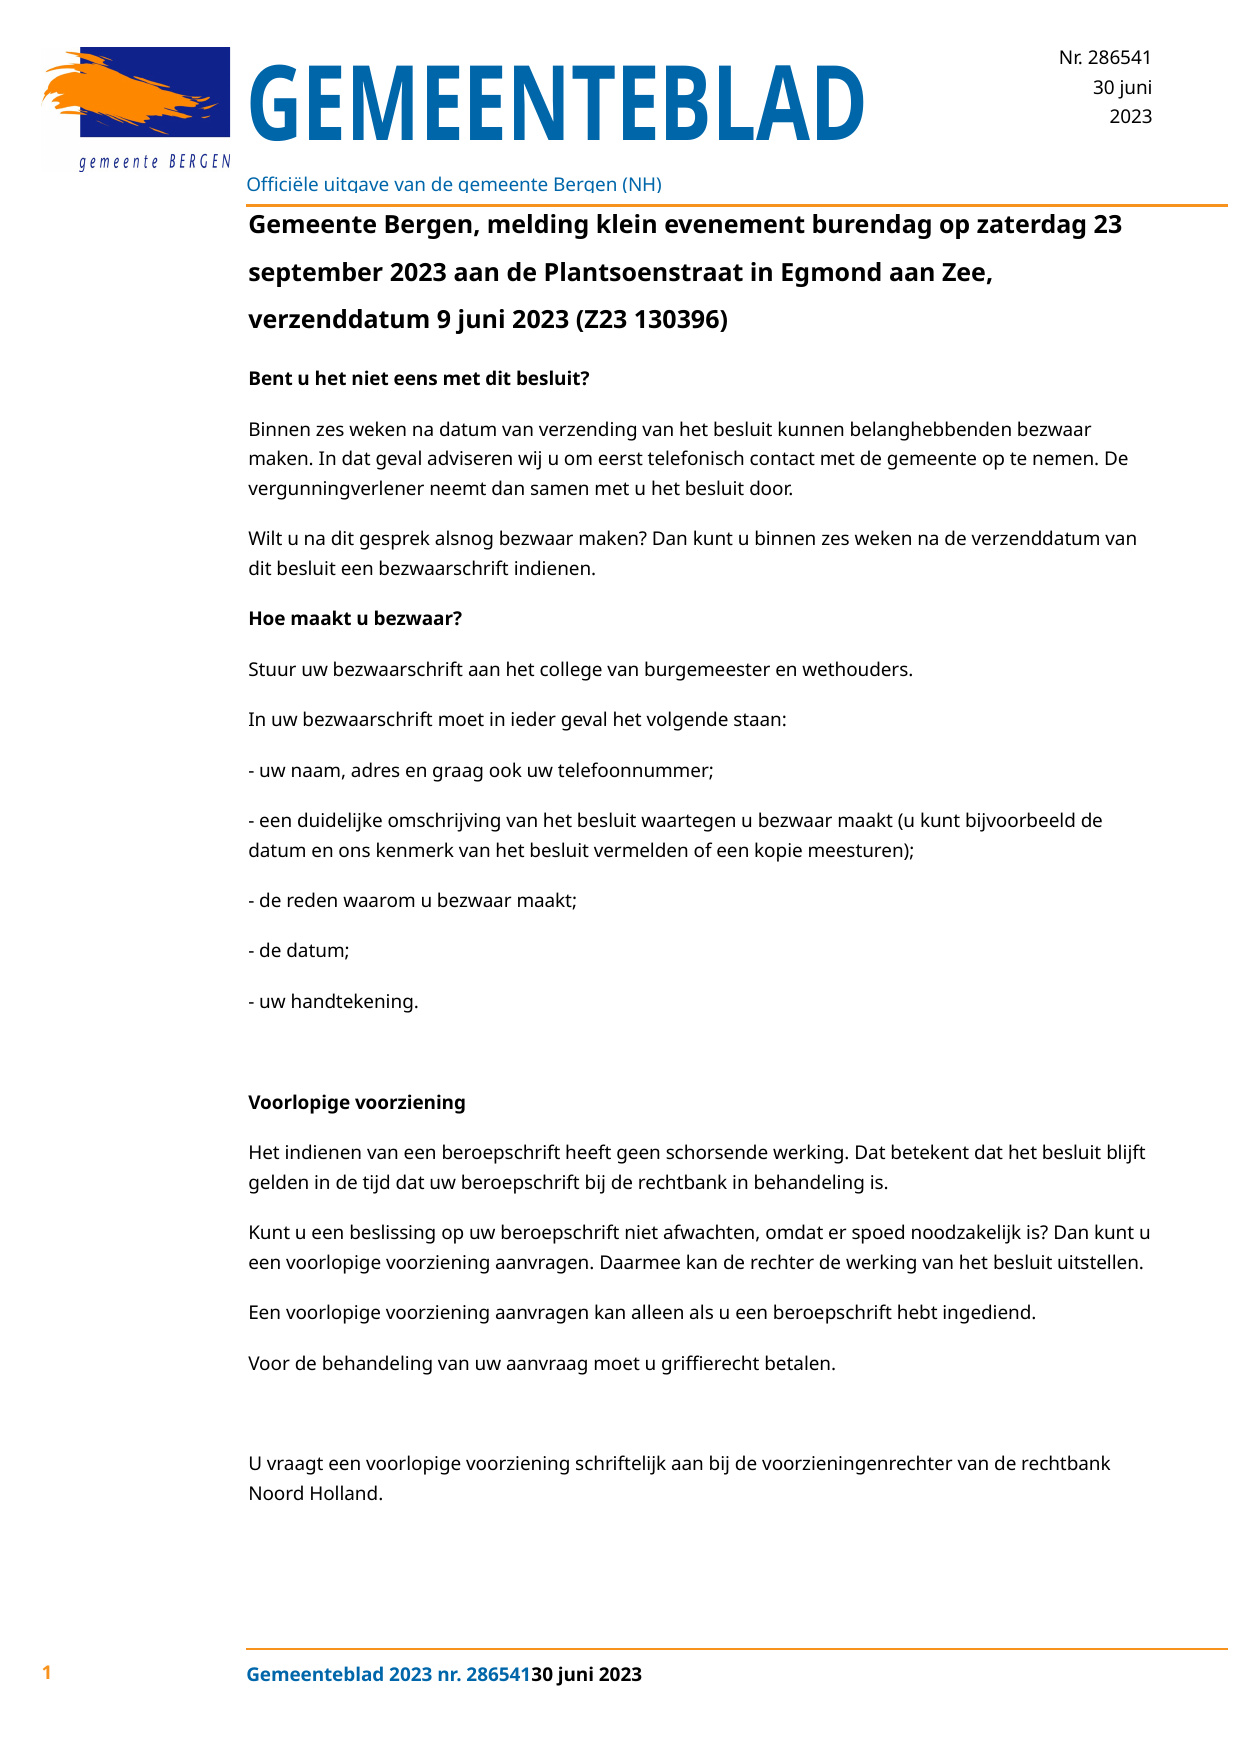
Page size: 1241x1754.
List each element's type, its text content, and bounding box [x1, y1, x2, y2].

text - uw naam, adres en graag ook uw telefoonnummer; [248, 757, 1152, 782]
text Wilt u na dit gesprek alsnog bezwaar maken? Dan kunt u binnen zes weken na de verzenddatum van dit besluit een bezwaarschrift indienen. [248, 526, 1152, 581]
text Een voorlopige voorziening aanvragen kan alleen als u een beroepschrift hebt ingediend. [248, 1299, 1152, 1325]
text - een duidelijke omschrijving van het besluit waartegen u bezwaar maakt (u kunt bijvoorbeeld de datum en ons kenmerk van het besluit vermelden of een kopie meesturen); [248, 807, 1152, 862]
text - uw handtekening. [248, 988, 1152, 1014]
text Hoe maakt u bezwaar? [248, 606, 1152, 631]
text U vraagt een voorlopige voorziening schriftelijk aan bij de voorzieningenrechter van de rechtbank Noord Holland. [248, 1451, 1152, 1506]
text Bent u het niet eens met dit besluit? [248, 366, 1152, 391]
text In uw bezwaarschrift moet in ieder geval het volgende staan: [248, 706, 1152, 732]
text Voor de behandeling van uw aanvraag moet u griffierecht betalen. [248, 1350, 1152, 1375]
text - de datum; [248, 938, 1152, 963]
picture [41, 47, 231, 172]
text Stuur uw bezwaarschrift aan het college van burgemeester en wethouders. [248, 656, 1152, 682]
text Voorlopige voorziening [248, 1089, 1152, 1114]
text Kunt u een beslissing op uw beroepschrift niet afwachten, omdat er spoed noodzakelijk is? Dan kunt u een voorlopige voorziening aanvragen. Daarmee kan de rechter de werking van het besluit uitstellen. [248, 1219, 1152, 1274]
text Het indienen van een beroepschrift heeft geen schorsende werking. Dat betekent dat het besluit blijft gelden in de tijd dat uw beroepschrift bij de rechtbank in behandeling is. [248, 1139, 1152, 1194]
text - de reden waarom u bezwaar maakt; [248, 887, 1152, 913]
text Gemeente Bergen, melding klein evenement burendag op zaterdag 23 september 2023 aan de Plantsoenstraat in Egmond aan Zee, verzenddatum 9 juni 2023 (Z23 130396) [248, 207, 1152, 336]
text Binnen zes weken na datum van verzending van het besluit kunnen belanghebbenden bezwaar maken. In dat geval adviseren wij u om eerst telefonisch contact met de gemeente op te nemen. De vergunningverlener neemt dan samen met u het besluit door. [248, 416, 1152, 501]
